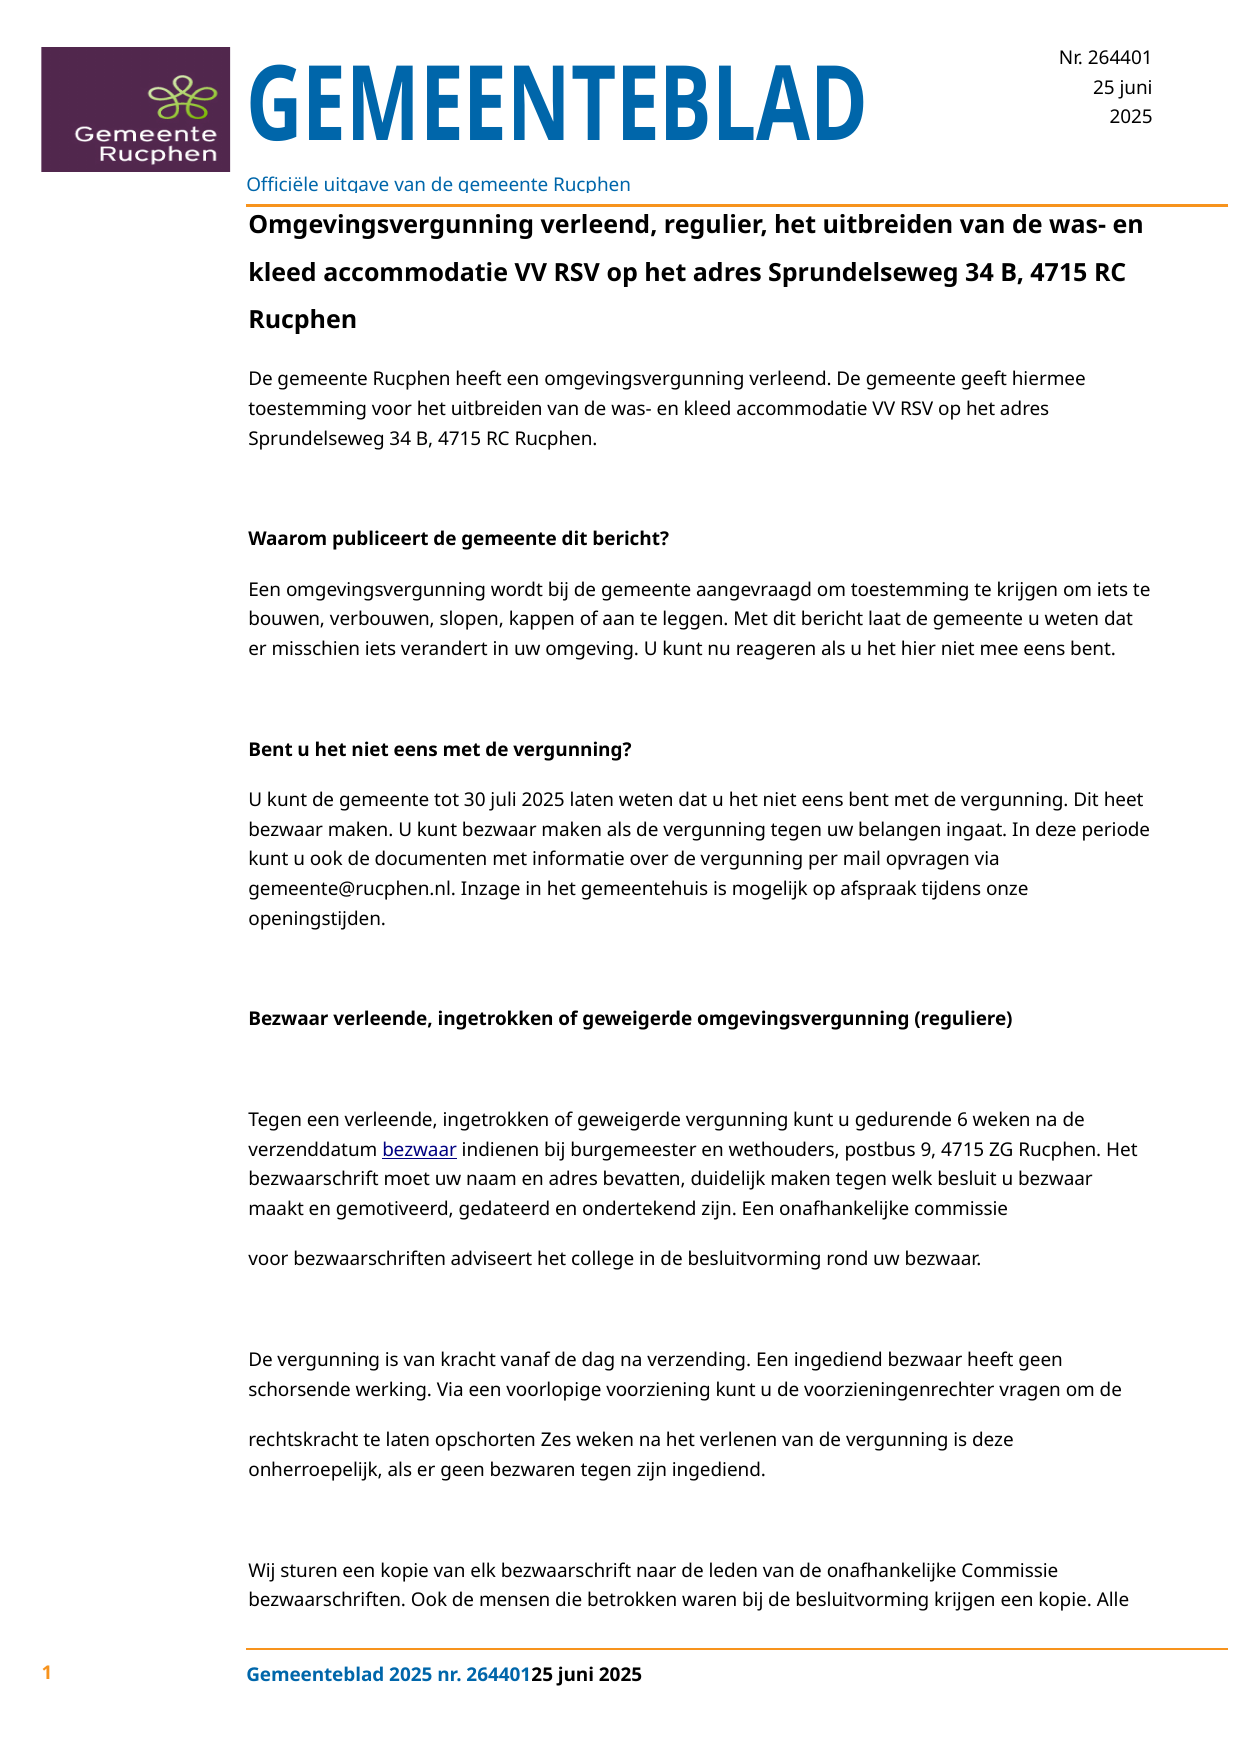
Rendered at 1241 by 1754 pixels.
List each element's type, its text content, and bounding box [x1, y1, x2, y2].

text U kunt de gemeente tot 30 juli 2025 laten weten dat u het niet eens bent met de vergunning. Dit heet bezwaar maken. U kunt bezwaar maken als de vergunning tegen uw belangen ingaat. In deze periode kunt u ook de documenten met informatie over de vergunning per mail opvragen via gemeente@rucphen.nl. Inzage in het gemeentehuis is mogelijk op afspraak tijdens onze openingstijden. [248, 786, 1152, 930]
text De gemeente Rucphen heeft een omgevingsvergunning verleend. De gemeente geeft hiermee toestemming voor het uitbreiden van de was- en kleed accommodatie VV RSV op het adres Sprundelseweg 34 B, 4715 RC Rucphen. [248, 366, 1152, 450]
text Wij sturen een kopie van elk bezwaarschrift naar de leden van de onafhankelijke Commissie bezwaarschriften. Ook de mensen die betrokken waren bij de besluitvorming krijgen een kopie. Alle [248, 1557, 1152, 1612]
text Bent u het niet eens met de vergunning? [248, 736, 1152, 762]
text rechtskracht te laten opschorten Zes weken na het verlenen van de vergunning is deze onherroepelijk, als er geen bezwaren tegen zijn ingediend. [248, 1426, 1152, 1482]
text Een omgevingsvergunning wordt bij de gemeente aangevraagd om toestemming te krijgen om iets te bouwen, verbouwen, slopen, kappen of aan te leggen. Met dit bericht laat de gemeente u weten dat er misschien iets verandert in uw omgeving. U kunt nu reageren als u het hier niet mee eens bent. [248, 576, 1152, 661]
text Omgevingsvergunning verleend, regulier, het uitbreiden van de was- en kleed accommodatie VV RSV op het adres Sprundelseweg 34 B, 4715 RC Rucphen [248, 207, 1152, 336]
text De vergunning is van kracht vanaf de dag na verzending. Een ingediend bezwaar heeft geen schorsende werking. Via een voorlopige voorziening kunt u de voorzieningenrechter vragen om de [248, 1346, 1152, 1402]
text Bezwaar verleende, ingetrokken of geweigerde omgevingsvergunning (reguliere) [248, 1006, 1152, 1031]
text Waarom publiceert de gemeente dit bericht? [248, 526, 1152, 551]
text voor bezwaarschriften adviseert het college in de besluitvorming rond uw bezwaar. [248, 1246, 1152, 1271]
text Tegen een verleende, ingetrokken of geweigerde vergunning kunt u gedurende 6 weken na de verzenddatum bezwaar indienen bij burgemeester en wethouders, postbus 9, 4715 ZG Rucphen. Het bezwaarschrift moet uw naam en adres bevatten, duidelijk maken tegen welk besluit u bezwaar maakt en gemotiveerd, gedateerd en ondertekend zijn. Een onafhankelijke commissie [248, 1106, 1152, 1221]
picture [41, 47, 231, 172]
